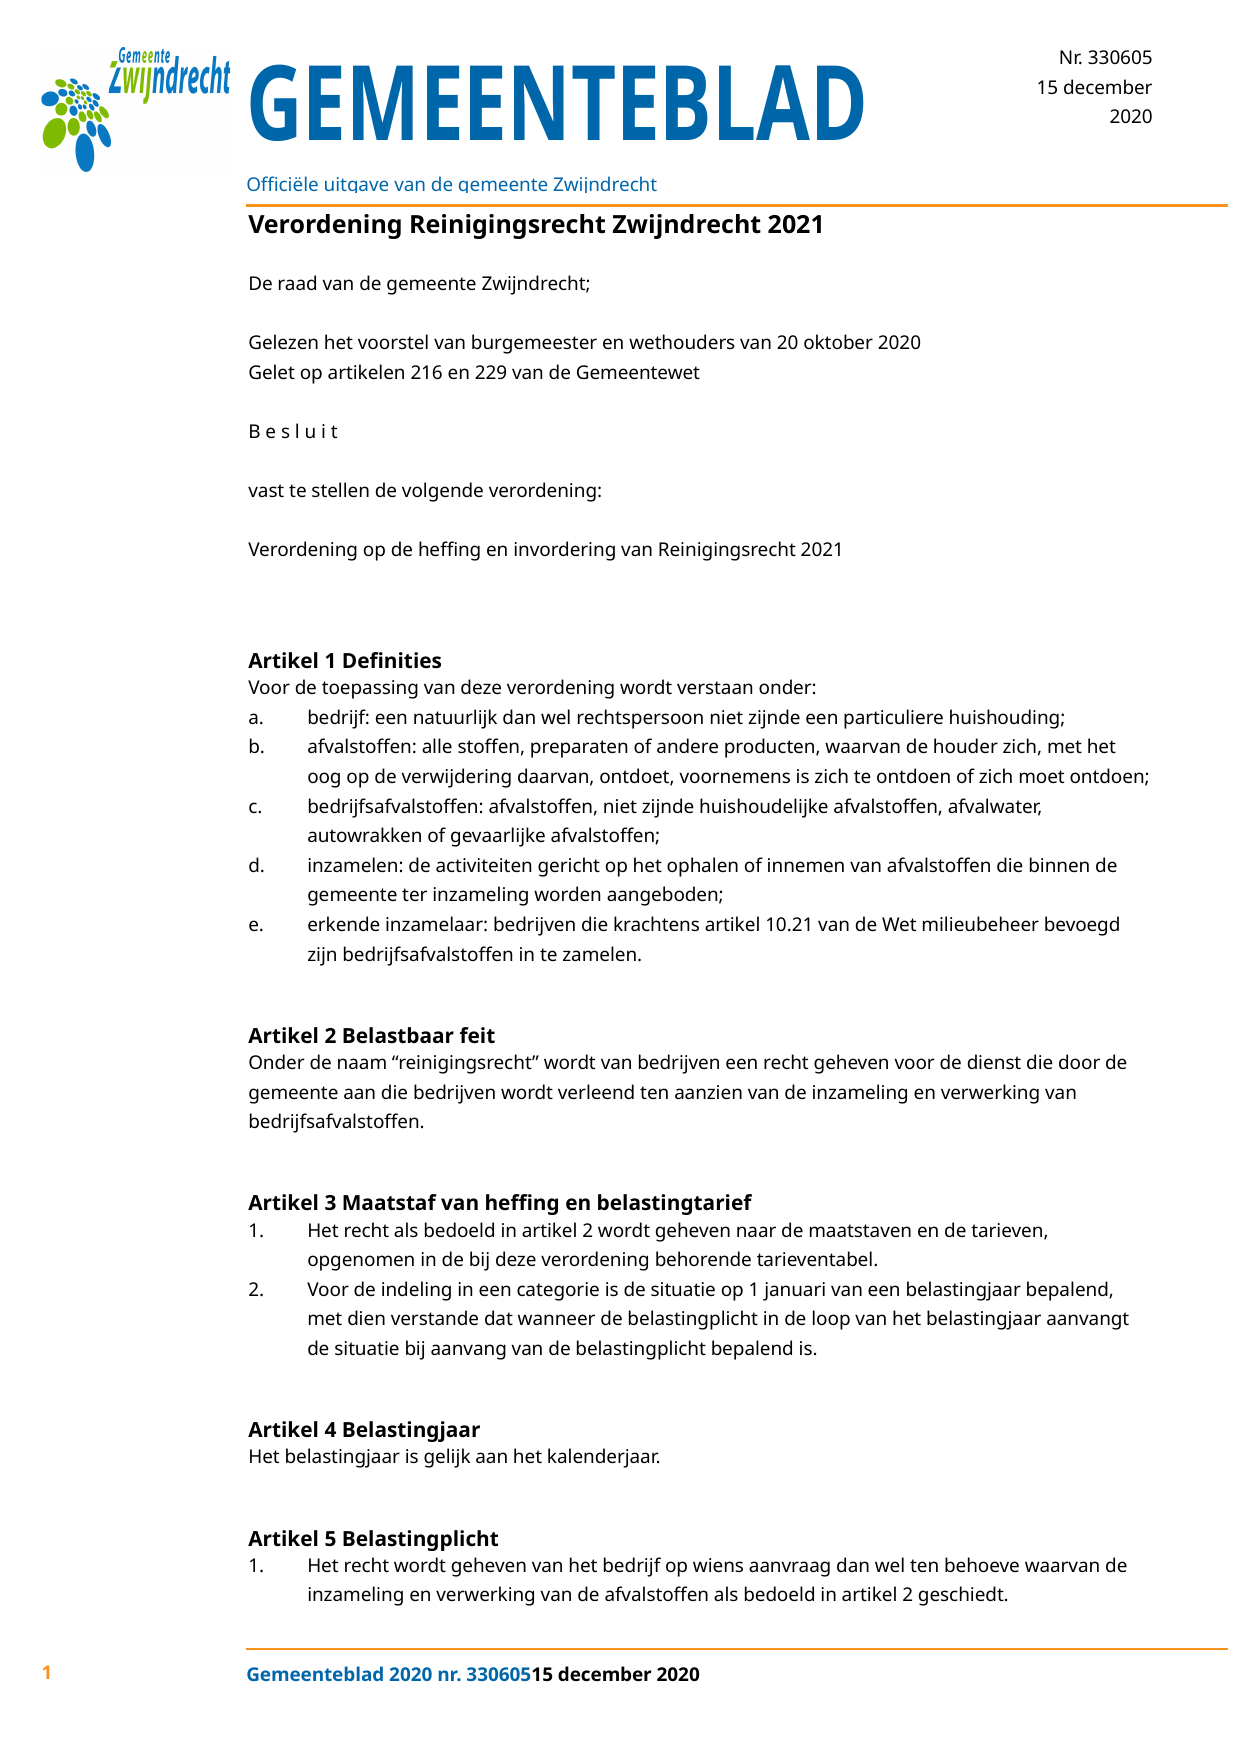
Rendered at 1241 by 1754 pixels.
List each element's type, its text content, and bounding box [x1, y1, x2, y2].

list inzamelen: de activiteiten gericht op het ophalen of innemen van afvalstoffen die binnen de gemeente ter inzameling worden aangeboden; [248, 852, 1152, 907]
text Artikel 5 Belastingplicht [248, 1524, 1152, 1552]
list Het recht wordt geheven van het bedrijf op wiens aanvraag dan wel ten behoeve waarvan de inzameling en verwerking van de afvalstoffen als bedoeld in artikel 2 geschiedt. [248, 1552, 1152, 1607]
text Voor de toepassing van deze verordening wordt verstaan onder: [248, 674, 1152, 700]
text Onder de naam “reinigingsrecht” wordt van bedrijven een recht geheven voor de dienst die door de gemeente aan die bedrijven wordt verleend ten aanzien van de inzameling en verwerking van bedrijfsafvalstoffen. [248, 1049, 1152, 1134]
text Gelet op artikelen 216 en 229 van de Gemeentewet [248, 359, 1152, 385]
text B e s l u i t [248, 418, 1152, 444]
picture [41, 47, 231, 172]
text De raad van de gemeente Zwijndrecht; [248, 270, 1152, 296]
text Verordening Reinigingsrecht Zwijndrecht 2021 [248, 207, 1152, 241]
text Artikel 1 Definities [248, 646, 1152, 674]
text Het belastingjaar is gelijk aan het kalenderjaar. [248, 1444, 1152, 1469]
text Gelezen het voorstel van burgemeester en wethouders van 20 oktober 2020 [248, 329, 1152, 355]
list Voor de indeling in een categorie is de situatie op 1 januari van een belastingjaar bepalend, met dien verstande dat wanneer de belastingplicht in de loop van het belastingjaar aanvangt de situatie bij aanvang van de belastingplicht bepalend is. [248, 1276, 1152, 1361]
text Artikel 4 Belastingjaar [248, 1415, 1152, 1444]
list bedrijf: een natuurlijk dan wel rechtspersoon niet zijnde een particuliere huishouding; [248, 704, 1152, 730]
list afvalstoffen: alle stoffen, preparaten of andere producten, waarvan de houder zich, met het oog op de verwijdering daarvan, ontdoet, voornemens is zich te ontdoen of zich moet ontdoen; [248, 734, 1152, 789]
text Artikel 3 Maatstaf van heffing en belastingtarief [248, 1188, 1152, 1217]
list erkende inzamelaar: bedrijven die krachtens artikel 10.21 van de Wet milieubeheer bevoegd zijn bedrijfsafvalstoffen in te zamelen. [248, 911, 1152, 967]
list Het recht als bedoeld in artikel 2 wordt geheven naar de maatstaven en de tarieven, opgenomen in de bij deze verordening behorende tarieventabel. [248, 1217, 1152, 1272]
list bedrijfsafvalstoffen: afvalstoffen, niet zijnde huishoudelijke afvalstoffen, afvalwater, autowrakken of gevaarlijke afvalstoffen; [248, 793, 1152, 848]
text vast te stellen de volgende verordening: [248, 477, 1152, 503]
text Verordening op de heffing en invordering van Reinigingsrecht 2021 [248, 537, 1152, 562]
text Artikel 2 Belastbaar feit [248, 1021, 1152, 1049]
